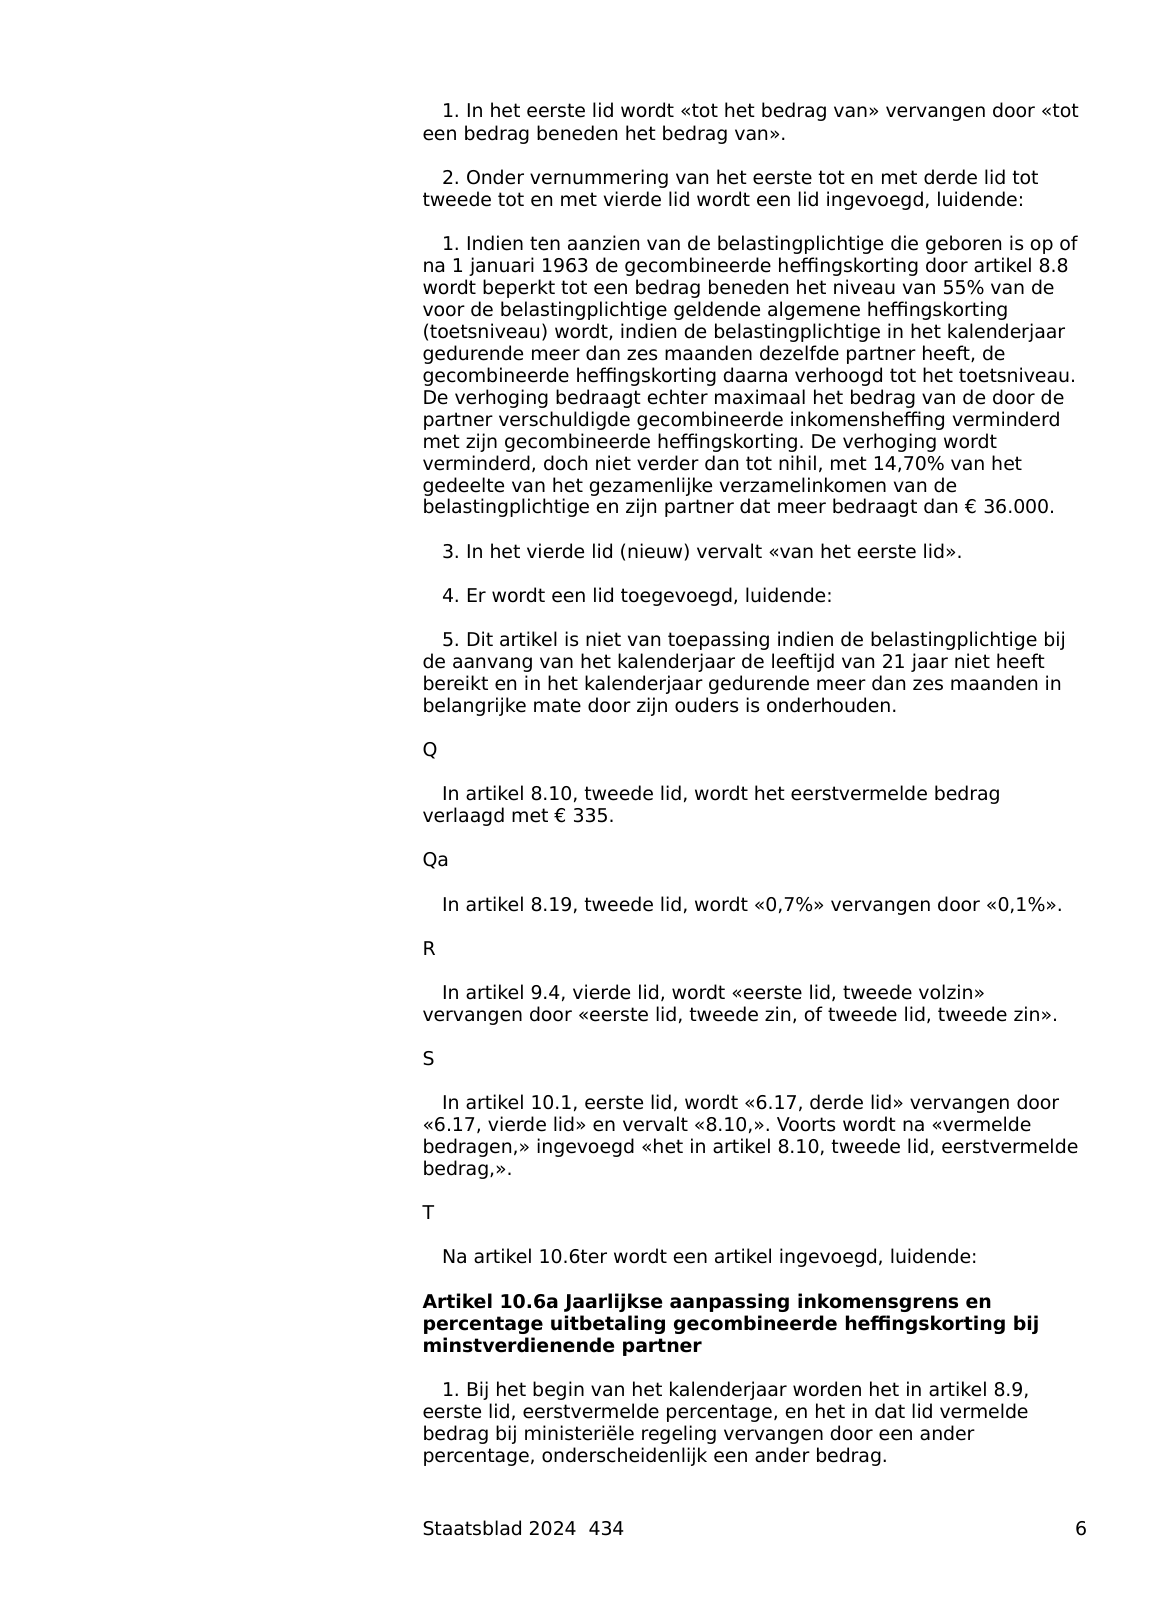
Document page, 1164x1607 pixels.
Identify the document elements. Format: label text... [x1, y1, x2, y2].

text 5. Dit artikel is niet van toepassing indien de belastingplichtige bij de aanvang van het kalenderjaar de leeftijd van 21 jaar niet heeft bereikt en in het kalenderjaar gedurende meer dan zes maanden in belangrijke mate door zijn ouders is onderhouden. [422, 629, 1087, 717]
text 1. Bij het begin van het kalenderjaar worden het in artikel 8.9, eerste lid, eerstvermelde percentage, en het in dat lid vermelde bedrag bij ministeriële regeling vervangen door een ander percentage, onderscheidenlijk een ander bedrag. [422, 1379, 1087, 1467]
text R [422, 938, 1087, 960]
text 1. Indien ten aanzien van de belastingplichtige die geboren is op of na 1 januari 1963 de gecombineerde heffingskorting door artikel 8.8 wordt beperkt tot een bedrag beneden het niveau van 55% van de voor de belastingplichtige geldende algemene heffingskorting (toetsniveau) wordt, indien de belastingplichtige in het kalenderjaar gedurende meer dan zes maanden dezelfde partner heeft, de gecombineerde heffingskorting daarna verhoogd tot het toetsniveau. De verhoging bedraagt echter maximaal het bedrag van de door de partner verschuldigde gecombineerde inkomensheffing verminderd met zijn gecombineerde heffingskorting. De verhoging wordt verminderd, doch niet verder dan tot nihil, met 14,70% van het gedeelte van het gezamenlijke verzamelinkomen van de belastingplichtige en zijn partner dat meer bedraagt dan € 36.000. [422, 233, 1087, 518]
text Na artikel 10.6ter wordt een artikel ingevoegd, luidende: [422, 1246, 1087, 1268]
text 2. Onder vernummering van het eerste tot en met derde lid tot tweede tot en met vierde lid wordt een lid ingevoegd, luidende: [422, 167, 1087, 211]
text 3. In het vierde lid (nieuw) vervalt «van het eerste lid». [422, 541, 1087, 563]
subtitle Artikel 10.6a Jaarlijkse aanpassing inkomensgrens en percentage uitbetaling gecombineerde heffingskorting bij minstverdienende partner [422, 1291, 1087, 1357]
text 1. In het eerste lid wordt «tot het bedrag van» vervangen door «tot een bedrag beneden het bedrag van». [422, 100, 1087, 144]
text Qa [422, 849, 1087, 871]
text In artikel 8.10, tweede lid, wordt het eerstvermelde bedrag verlaagd met € 335. [422, 783, 1087, 827]
text Q [422, 739, 1087, 761]
text In artikel 8.19, tweede lid, wordt «0,7%» vervangen door «0,1%». [422, 893, 1087, 916]
text T [422, 1202, 1087, 1224]
text 4. Er wordt een lid toegevoegd, luidende: [422, 585, 1087, 607]
text In artikel 10.1, eerste lid, wordt «6.17, derde lid» vervangen door «6.17, vierde lid» en vervalt «8.10,». Voorts wordt na «vermelde bedragen,» ingevoegd «het in artikel 8.10, tweede lid, eerstvermelde bedrag,». [422, 1092, 1087, 1180]
text In artikel 9.4, vierde lid, wordt «eerste lid, tweede volzin» vervangen door «eerste lid, tweede zin, of tweede lid, tweede zin». [422, 982, 1087, 1026]
text S [422, 1048, 1087, 1070]
